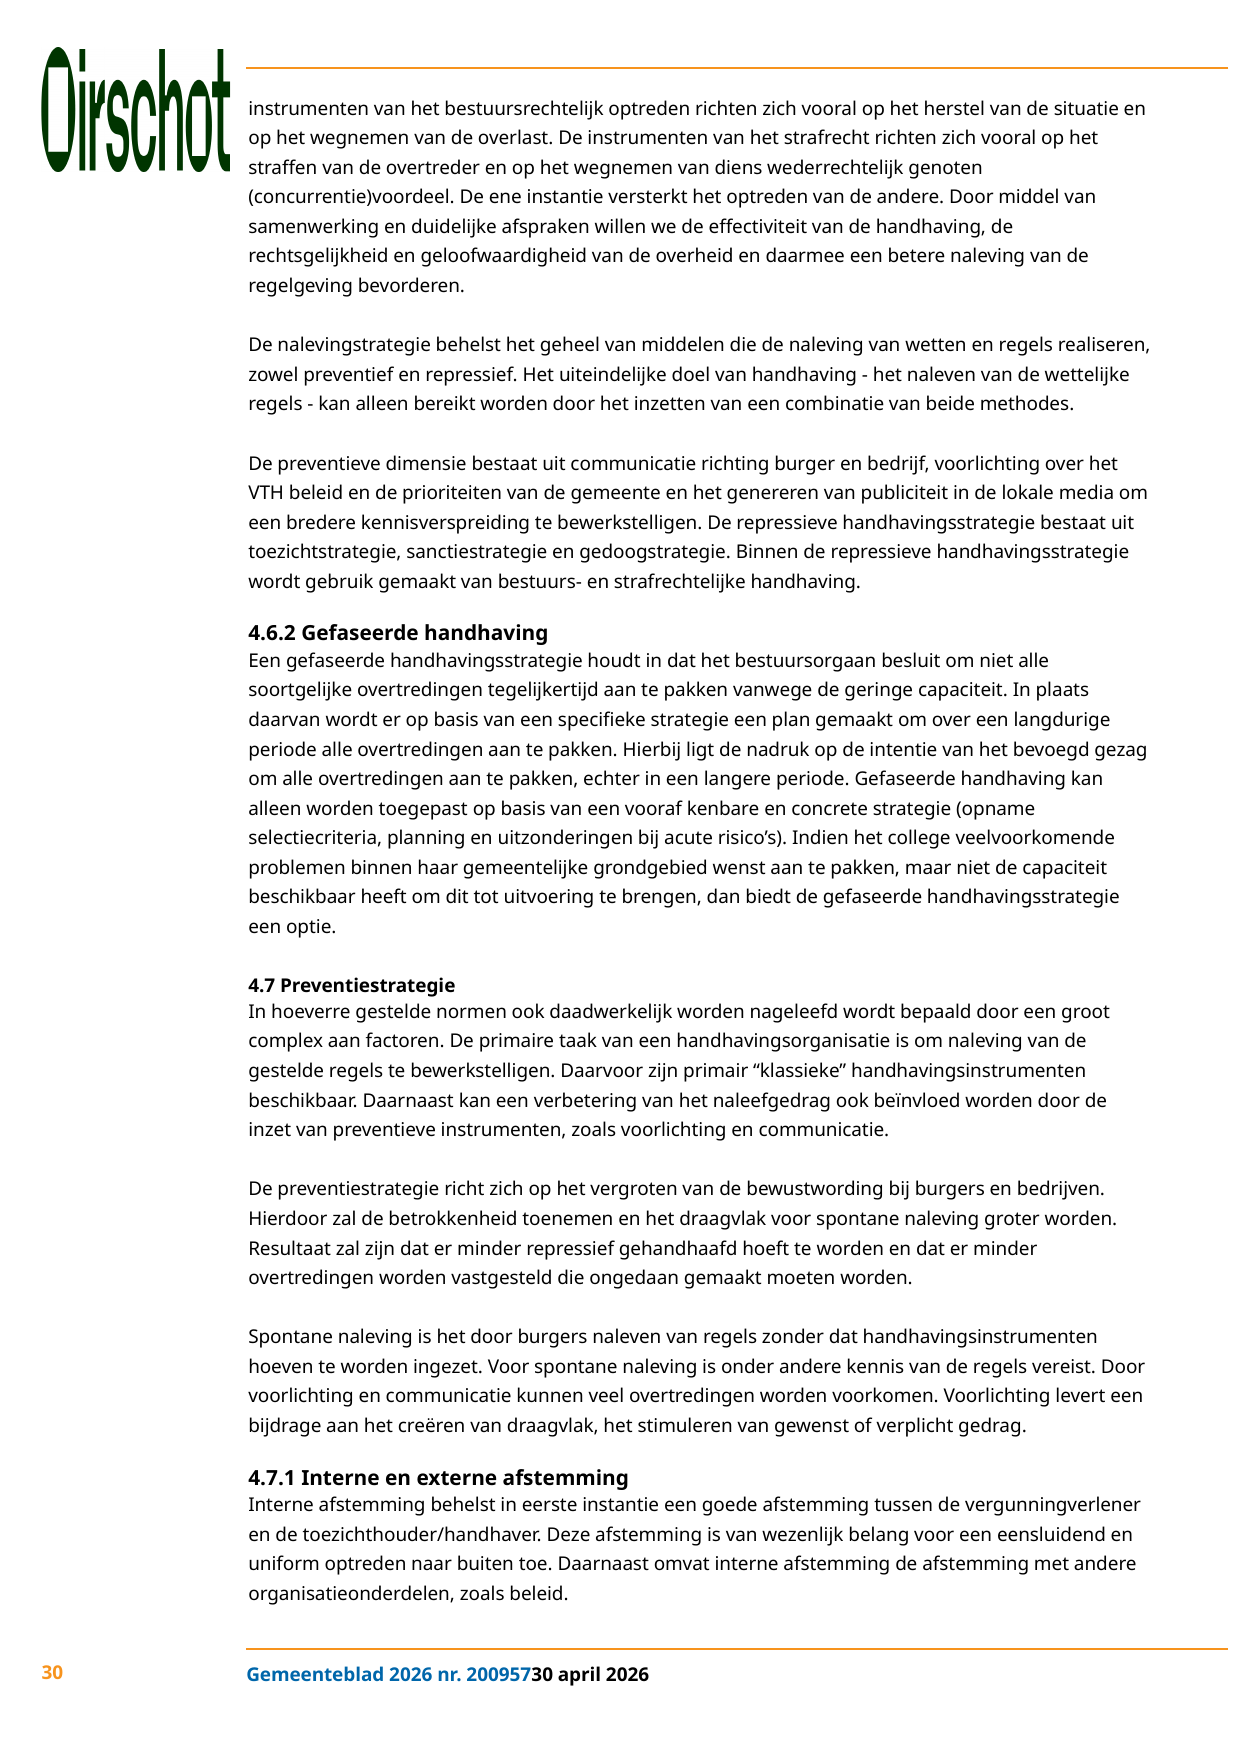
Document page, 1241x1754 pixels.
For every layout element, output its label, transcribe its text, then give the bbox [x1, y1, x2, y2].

picture [41, 47, 231, 172]
text De preventiestrategie richt zich op het vergroten van de bewustwording bij burgers en bedrijven. Hierdoor zal de betrokkenheid toenemen en het draagvlak voor spontane naleving groter worden. Resultaat zal zijn dat er minder repressief gehandhaafd hoeft te worden en dat er minder overtredingen worden vastgesteld die ongedaan gemaakt moeten worden. [248, 1176, 1152, 1290]
text 4.7 Preventiestrategie [248, 972, 1152, 998]
text De preventieve dimensie bestaat uit communicatie richting burger en bedrijf, voorlichting over het VTH beleid en de prioriteiten van de gemeente en het genereren van publiciteit in de lokale media om een bredere kennisverspreiding te bewerkstelligen. De repressieve handhavingsstrategie bestaat uit toezichtstrategie, sanctiestrategie en gedoogstrategie. Binnen de repressieve handhavingsstrategie wordt gebruik gemaakt van bestuurs- en strafrechtelijke handhaving. [248, 450, 1152, 594]
text Spontane naleving is het door burgers naleven van regels zonder dat handhavingsinstrumenten hoeven te worden ingezet. Voor spontane naleving is onder andere kennis van de regels vereist. Door voorlichting en communicatie kunnen veel overtredingen worden voorkomen. Voorlichting levert een bijdrage aan het creëren van draagvlak, het stimuleren van gewenst of verplicht gedrag. [248, 1323, 1152, 1438]
text instrumenten van het bestuursrechtelijk optreden richten zich vooral op het herstel van de situatie en op het wegnemen van de overlast. De instrumenten van het strafrecht richten zich vooral op het straffen van de overtreder en op het wegnemen van diens wederrechtelijk genoten (concurrentie)voordeel. De ene instantie versterkt het optreden van de andere. Door middel van samenwerking en duidelijke afspraken willen we de effectiviteit van de handhaving, de rechtsgelijkheid en geloofwaardigheid van de overheid en daarmee een betere naleving van de regelgeving bevorderen. [248, 95, 1152, 298]
text Interne afstemming behelst in eerste instantie een goede afstemming tussen de vergunningverlener en de toezichthouder/handhaver. Deze afstemming is van wezenlijk belang voor een eensluidend en uniform optreden naar buiten toe. Daarnaast omvat interne afstemming de afstemming met andere organisatieonderdelen, zoals beleid. [248, 1491, 1152, 1606]
text De nalevingstrategie behelst het geheel van middelen die de naleving van wetten en regels realiseren, zowel preventief en repressief. Het uiteindelijke doel van handhaving - het naleven van de wettelijke regels - kan alleen bereikt worden door het inzetten van een combinatie van beide methodes. [248, 331, 1152, 416]
text Een gefaseerde handhavingsstrategie houdt in dat het bestuursorgaan besluit om niet alle soortgelijke overtredingen tegelijkertijd aan te pakken vanwege de geringe capaciteit. In plaats daarvan wordt er op basis van een specifieke strategie een plan gemaakt om over een langdurige periode alle overtredingen aan te pakken. Hierbij ligt de nadruk op de intentie van het bevoegd gezag om alle overtredingen aan te pakken, echter in een langere periode. Gefaseerde handhaving kan alleen worden toegepast op basis van een vooraf kenbare en concrete strategie (opname selectiecriteria, planning en uitzonderingen bij acute risico’s). Indien het college veelvoorkomende problemen binnen haar gemeentelijke grondgebied wenst aan te pakken, maar niet de capaciteit beschikbaar heeft om dit tot uitvoering te brengen, dan biedt de gefaseerde handhavingsstrategie een optie. [248, 647, 1152, 939]
text In hoeverre gestelde normen ook daadwerkelijk worden nageleefd wordt bepaald door een groot complex aan factoren. De primaire taak van een handhavingsorganisatie is om naleving van de gestelde regels te bewerkstelligen. Daarvoor zijn primair “klassieke” handhavingsinstrumenten beschikbaar. Daarnaast kan een verbetering van het naleefgedrag ook beïnvloed worden door de inzet van preventieve instrumenten, zoals voorlichting en communicatie. [248, 998, 1152, 1142]
text 4.7.1 Interne en externe afstemming [248, 1463, 1152, 1491]
text 4.6.2 Gefaseerde handhaving [248, 618, 1152, 647]
